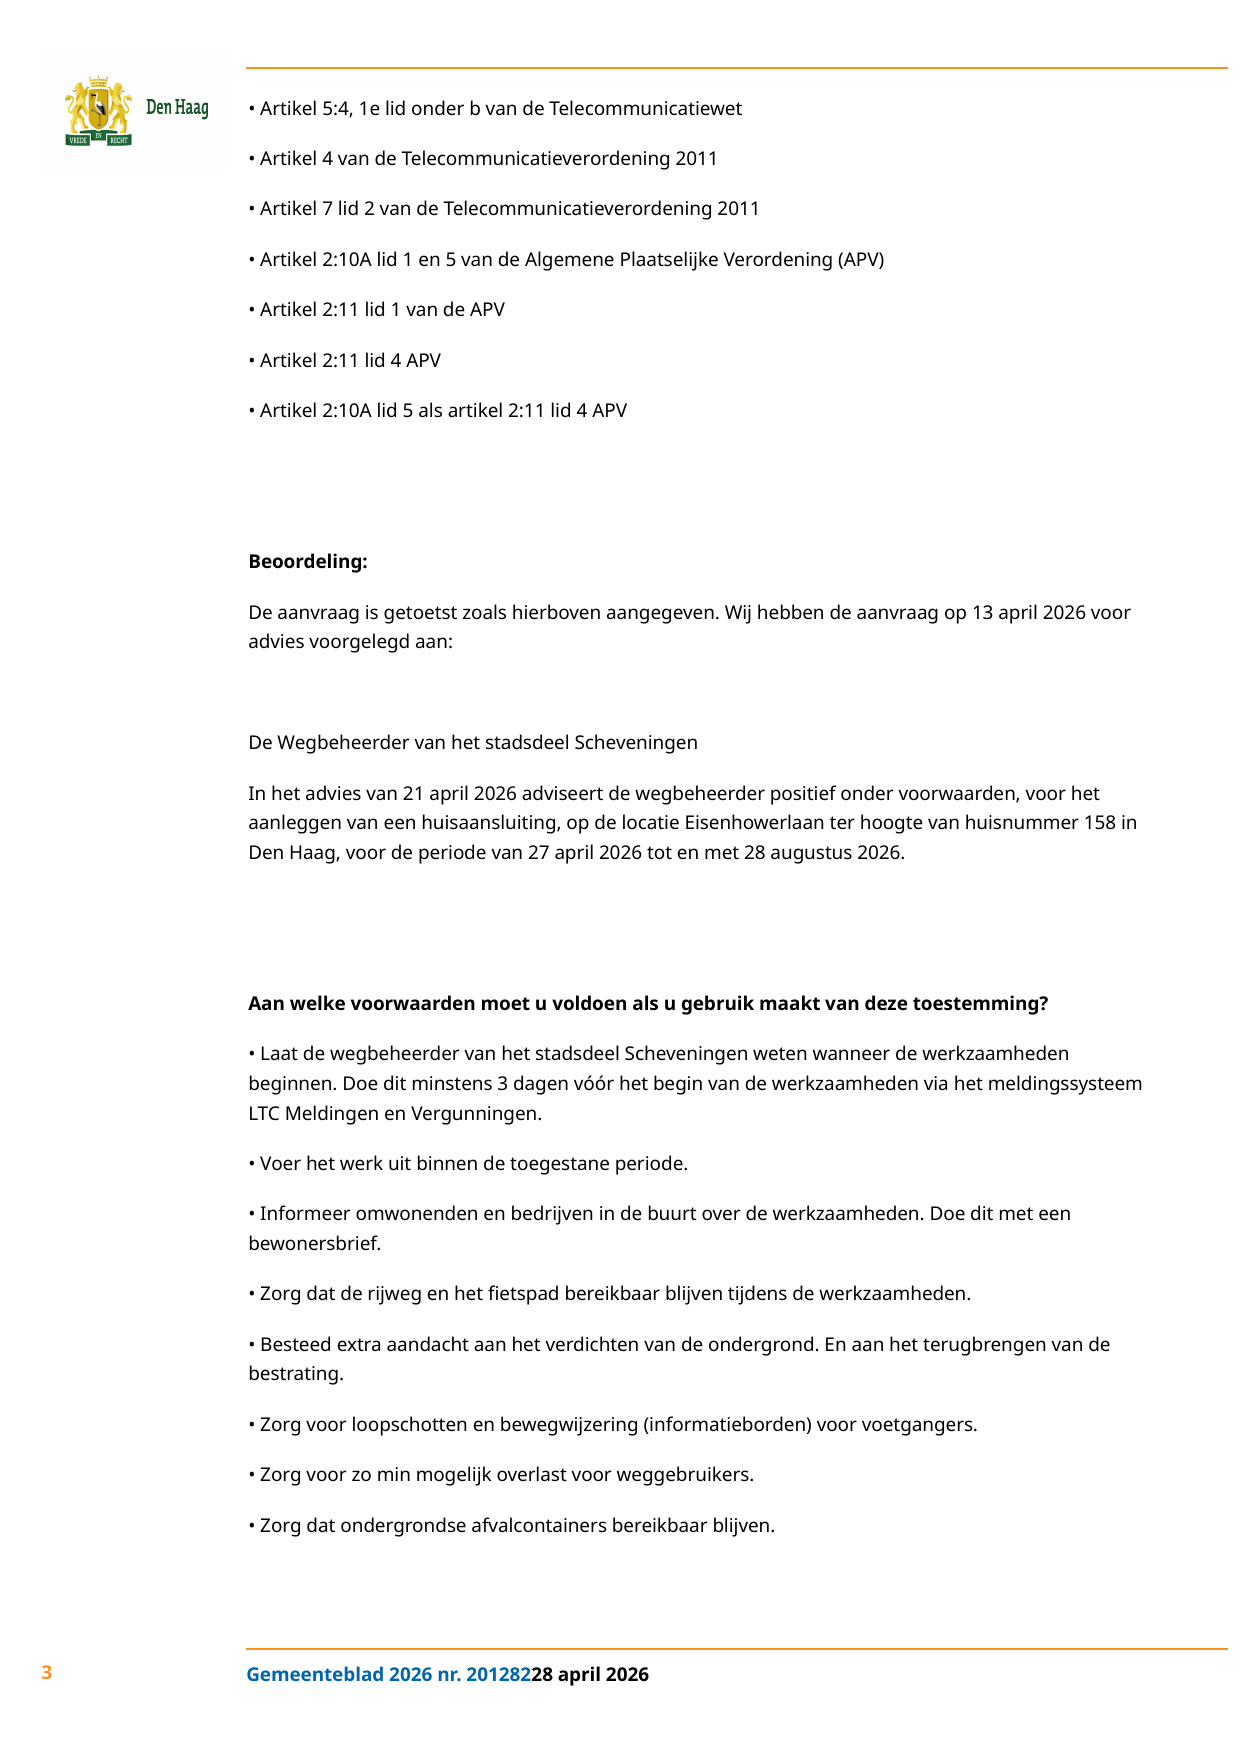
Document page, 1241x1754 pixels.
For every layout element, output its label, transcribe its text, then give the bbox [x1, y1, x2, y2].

text Aan welke voorwaarden moet u voldoen als u gebruik maakt van deze toestemming? [248, 990, 1152, 1016]
text • Voer het werk uit binnen de toegestane periode. [248, 1150, 1152, 1176]
text • Zorg dat ondergrondse afvalcontainers bereikbaar blijven. [248, 1512, 1152, 1538]
text • Zorg voor loopschotten en bewegwijzering (informatieborden) voor voetgangers. [248, 1411, 1152, 1437]
text • Zorg voor zo min mogelijk overlast voor weggebruikers. [248, 1461, 1152, 1487]
text • Artikel 2:10A lid 1 en 5 van de Algemene Plaatselijke Verordening (APV) [248, 246, 1152, 272]
text • Informeer omwonenden en bedrijven in de buurt over de werkzaamheden. Doe dit met een bewonersbrief. [248, 1201, 1152, 1256]
text • Artikel 2:11 lid 4 APV [248, 347, 1152, 373]
text • Artikel 2:11 lid 1 van de APV [248, 296, 1152, 322]
text In het advies van 21 april 2026 adviseert de wegbeheerder positief onder voorwaarden, voor het aanleggen van een huisaansluiting, op de locatie Eisenhowerlaan ter hoogte van huisnummer 158 in Den Haag, voor de periode van 27 april 2026 tot en met 28 augustus 2026. [248, 780, 1152, 865]
text • Artikel 4 van de Telecommunicatieverordening 2011 [248, 145, 1152, 171]
text Beoordeling: [248, 548, 1152, 574]
text De aanvraag is getoetst zoals hierboven aangegeven. Wij hebben de aanvraag op 13 april 2026 voor advies voorgelegd aan: [248, 599, 1152, 654]
text • Artikel 7 lid 2 van de Telecommunicatieverordening 2011 [248, 196, 1152, 221]
text • Laat de wegbeheerder van het stadsdeel Scheveningen weten wanneer de werkzaamheden beginnen. Doe dit minstens 3 dagen vóór het begin van de werkzaamheden via het meldingssysteem LTC Meldingen en Vergunningen. [248, 1041, 1152, 1126]
picture [41, 47, 231, 172]
text De Wegbeheerder van het stadsdeel Scheveningen [248, 729, 1152, 755]
text • Zorg dat de rijweg en het fietspad bereikbaar blijven tijdens de werkzaamheden. [248, 1281, 1152, 1306]
text • Besteed extra aandacht aan het verdichten van de ondergrond. En aan het terugbrengen van de bestrating. [248, 1331, 1152, 1386]
text • Artikel 5:4, 1e lid onder b van de Telecommunicatiewet [248, 95, 1152, 121]
text • Artikel 2:10A lid 5 als artikel 2:11 lid 4 APV [248, 397, 1152, 423]
